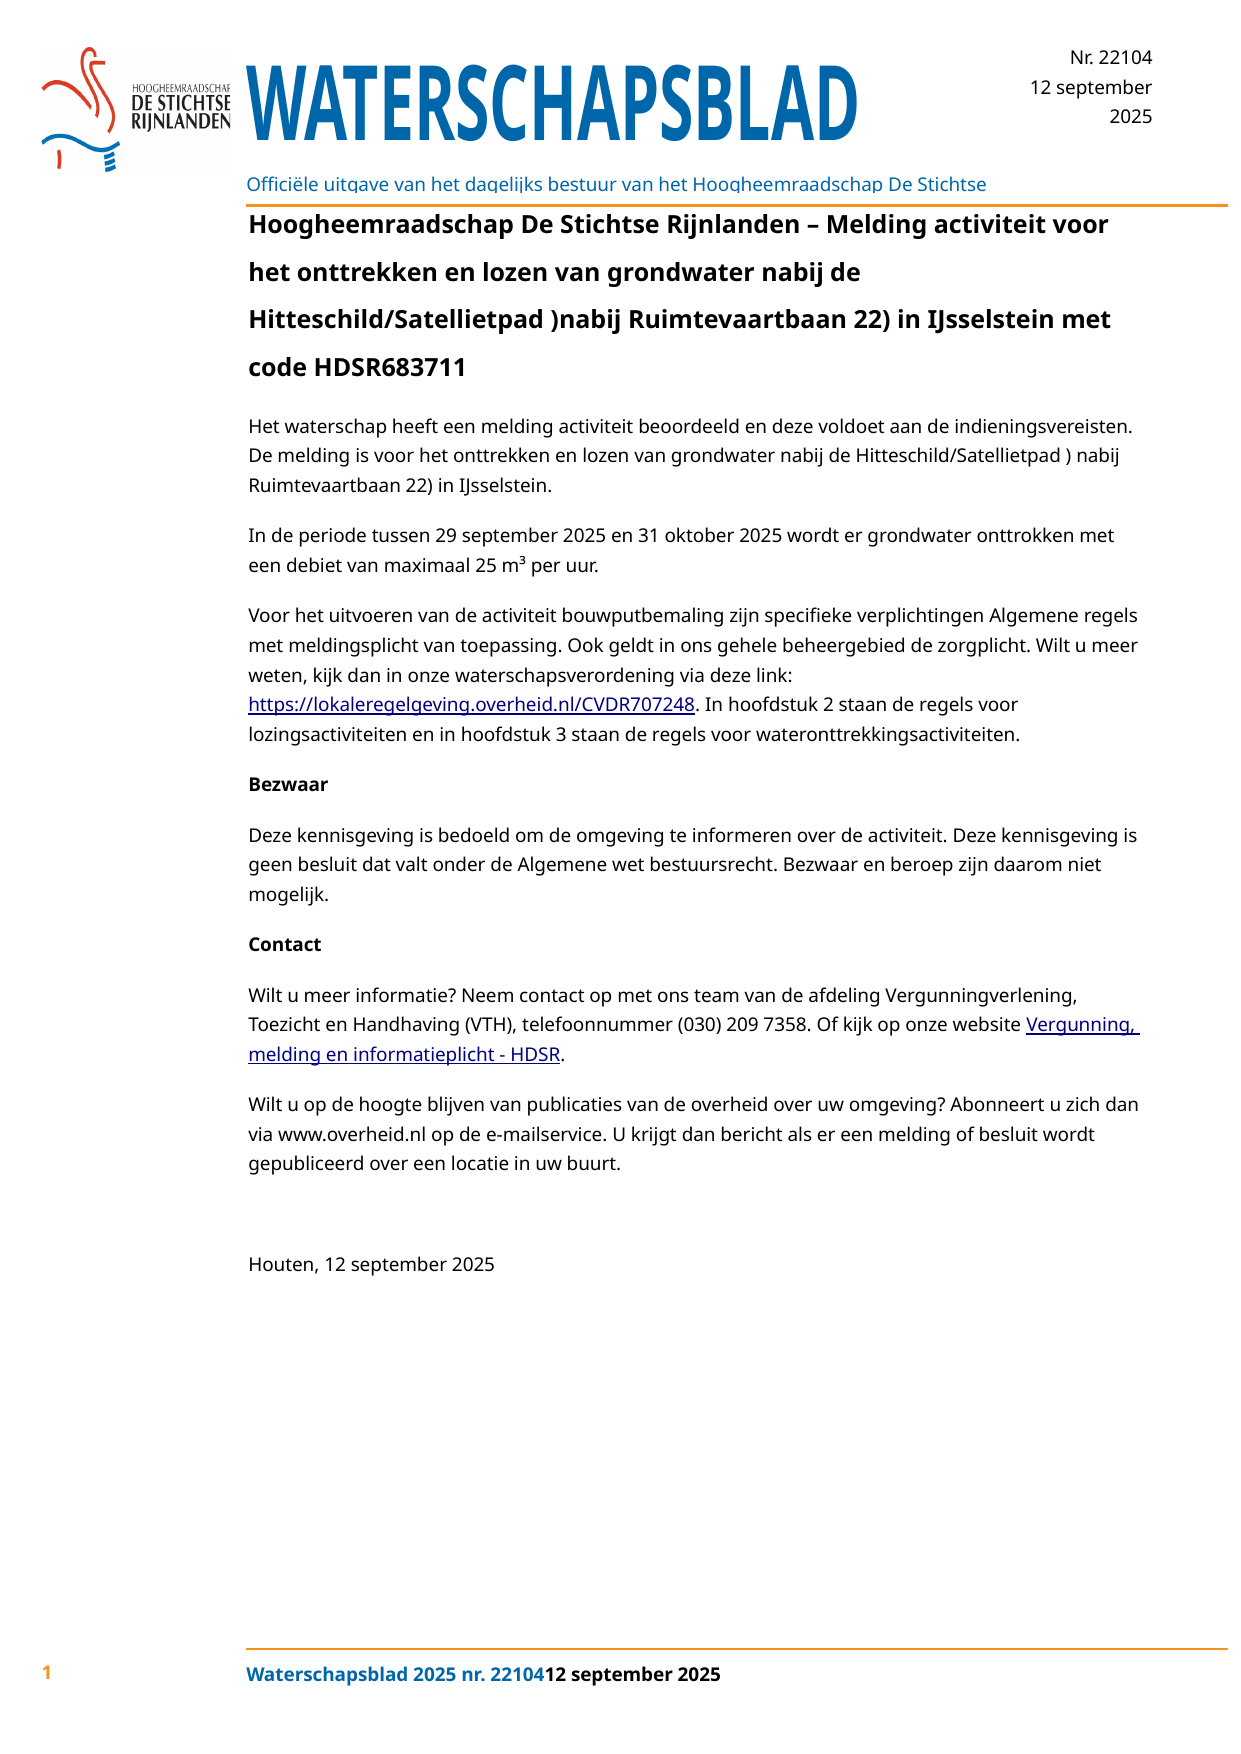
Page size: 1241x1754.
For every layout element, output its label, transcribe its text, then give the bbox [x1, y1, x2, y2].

text Voor het uitvoeren van de activiteit bouwputbemaling zijn specifieke verplichtingen Algemene regels met meldingsplicht van toepassing. Ook geldt in ons gehele beheergebied de zorgplicht. Wilt u meer weten, kijk dan in onze waterschapsverordening via deze link: https://lokaleregelgeving.overheid.nl/CVDR707248. In hoofdstuk 2 staan de regels voor lozingsactiviteiten en in hoofdstuk 3 staan de regels voor wateronttrekkingsactiviteiten. [248, 603, 1152, 747]
text Wilt u meer informatie? Neem contact op met ons team van de afdeling Vergunningverlening, Toezicht en Handhaving (VTH), telefoonnummer (030) 209 7358. Of kijk op onze website Vergunning, melding en informatieplicht - HDSR. [248, 982, 1152, 1067]
picture [41, 47, 231, 172]
text Wilt u op de hoogte blijven van publicaties van de overheid over uw omgeving? Abonneert u zich dan via www.overheid.nl op de e-mailservice. U krijgt dan bericht als er een melding of besluit wordt gepubliceerd over een locatie in uw buurt. [248, 1091, 1152, 1176]
text Hoogheemraadschap De Stichtse Rijnlanden – Melding activiteit voor het onttrekken en lozen van grondwater nabij de Hitteschild/Satellietpad )nabij Ruimtevaartbaan 22) in IJsselstein met code HDSR683711 [248, 207, 1152, 384]
text In de periode tussen 29 september 2025 en 31 oktober 2025 wordt er grondwater onttrokken met een debiet van maximaal 25 m³ per uur. [248, 523, 1152, 578]
text Deze kennisgeving is bedoeld om de omgeving te informeren over de activiteit. Deze kennisgeving is geen besluit dat valt onder de Algemene wet bestuursrecht. Bezwaar en beroep zijn daarom niet mogelijk. [248, 822, 1152, 907]
text Contact [248, 931, 1152, 957]
text Het waterschap heeft een melding activiteit beoordeeld en deze voldoet aan de indieningsvereisten. De melding is voor het onttrekken en lozen van grondwater nabij de Hitteschild/Satellietpad ) nabij Ruimtevaartbaan 22) in IJsselstein. [248, 413, 1152, 498]
text Bezwaar [248, 771, 1152, 797]
text Houten, 12 september 2025 [248, 1251, 1152, 1277]
